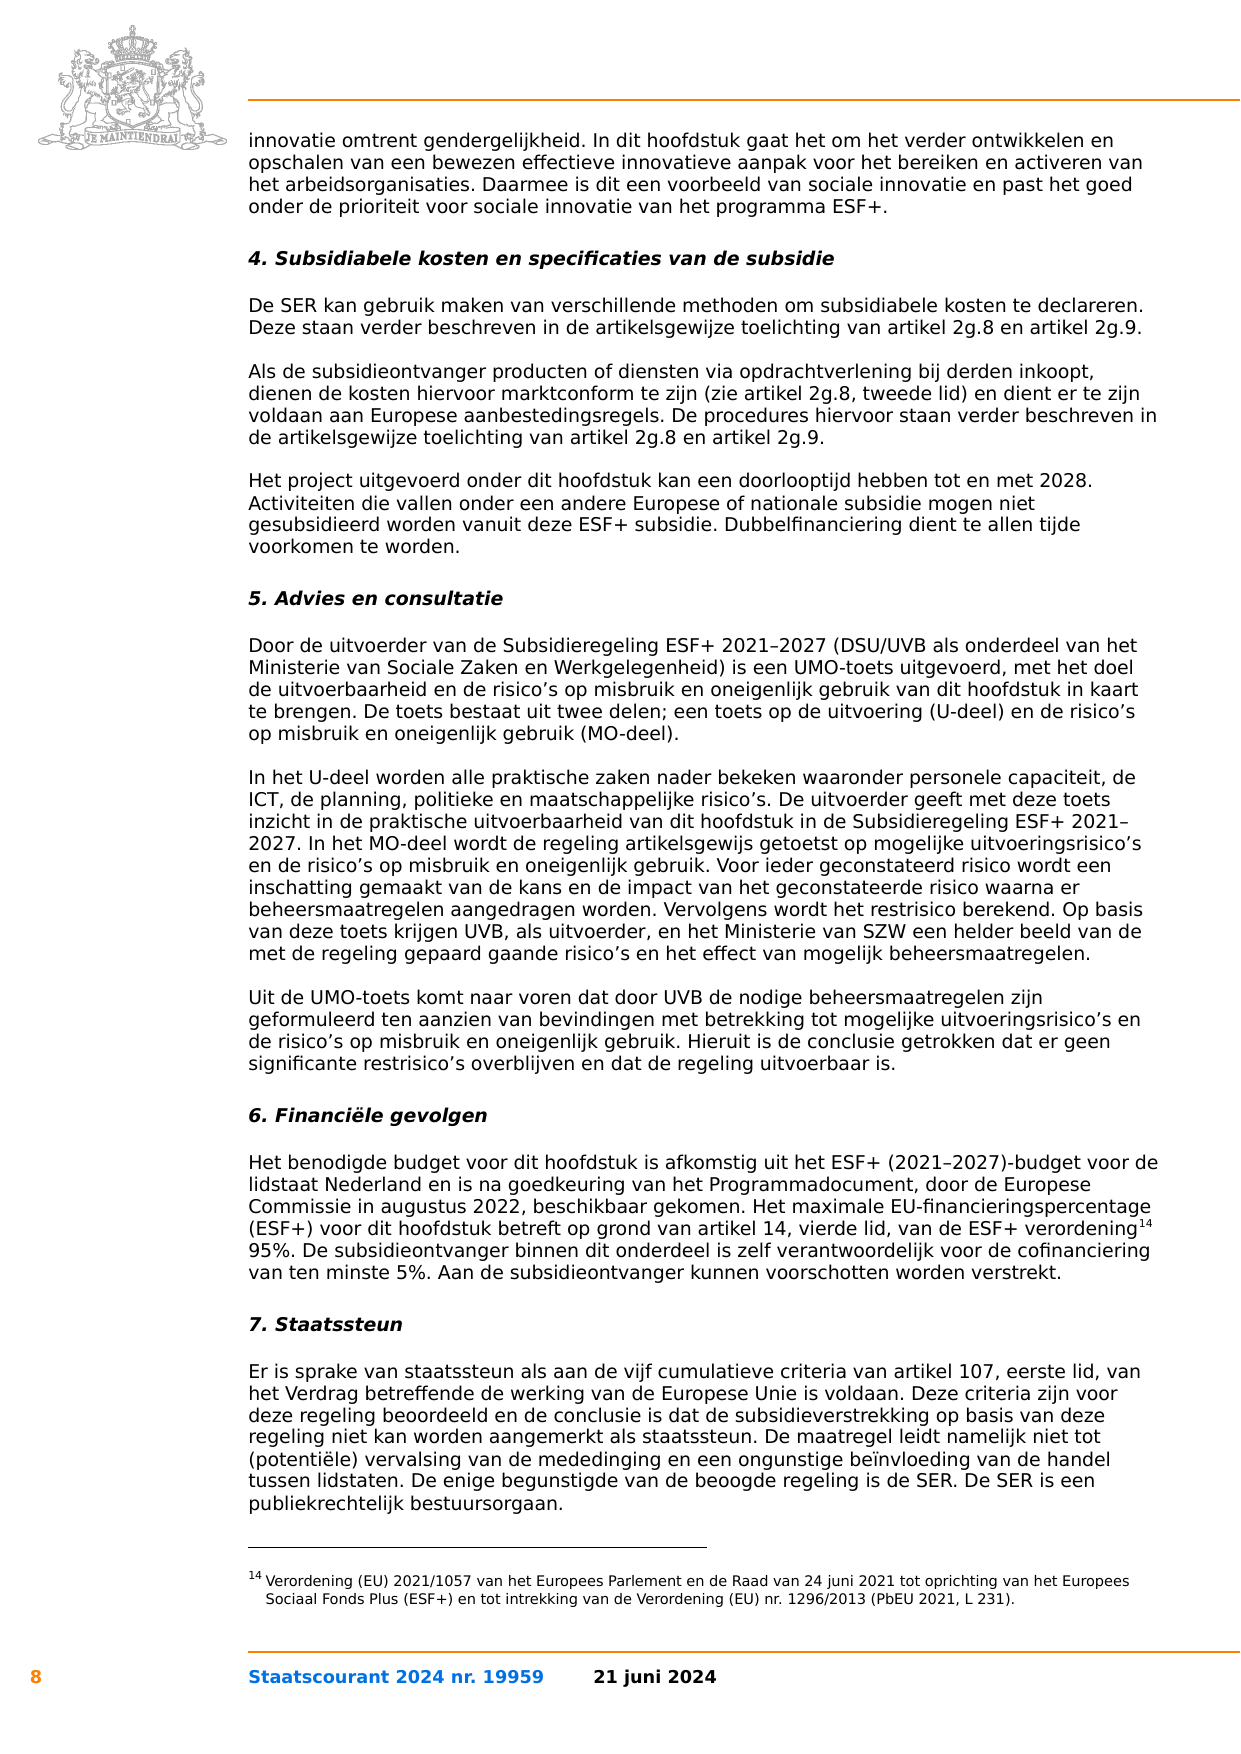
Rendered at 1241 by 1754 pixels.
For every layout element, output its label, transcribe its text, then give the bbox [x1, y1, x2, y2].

text Door de uitvoerder van de Subsidieregeling ESF+ 2021–2027 (DSU/UVB als onderdeel van het Ministerie van Sociale Zaken en Werkgelegenheid) is een UMO-toets uitgevoerd, met het doel de uitvoerbaarheid en de risico’s op misbruik en oneigenlijk gebruik van dit hoofdstuk in kaart te brengen. De toets bestaat uit twee delen; een toets op de uitvoering (U-deel) en de risico’s op misbruik en oneigenlijk gebruik (MO-deel). [248, 635, 1163, 745]
text Uit de UMO-toets komt naar voren dat door UVB de nodige beheersmaatregelen zijn geformuleerd ten aanzien van bevindingen met betrekking tot mogelijke uitvoeringsrisico’s en de risico’s op misbruik en oneigenlijk gebruik. Hieruit is de conclusie getrokken dat er geen significante restrisico’s overblijven en dat de regeling uitvoerbaar is. [248, 987, 1163, 1075]
text In het U-deel worden alle praktische zaken nader bekeken waaronder personele capaciteit, de ICT, de planning, politieke en maatschappelijke risico’s. De uitvoerder geeft met deze toets inzicht in de praktische uitvoerbaarheid van dit hoofdstuk in de Subsidieregeling ESF+ 2021–2027. In het MO-deel wordt de regeling artikelsgewijs getoetst op mogelijke uitvoeringsrisico’s en de risico’s op misbruik en oneigenlijk gebruik. Voor ieder geconstateerd risico wordt een inschatting gemaakt van de kans en de impact van het geconstateerde risico waarna er beheersmaatregelen aangedragen worden. Vervolgens wordt het restrisico berekend. Op basis van deze toets krijgen UVB, als uitvoerder, en het Ministerie van SZW een helder beeld van de met de regeling gepaard gaande risico’s en het effect van mogelijk beheersmaatregelen. [248, 767, 1163, 965]
picture [38, 25, 227, 150]
subtitle 7. Staatssteun [248, 1313, 1163, 1336]
text Als de subsidieontvanger producten of diensten via opdrachtverlening bij derden inkoopt, dienen de kosten hiervoor marktconform te zijn (zie artikel 2g.8, tweede lid) en dient er te zijn voldaan aan Europese aanbestedingsregels. De procedures hiervoor staan verder beschreven in de artikelsgewijze toelichting van artikel 2g.8 en artikel 2g.9. [248, 361, 1163, 448]
subtitle 6. Financiële gevolgen [248, 1105, 1163, 1127]
text De SER kan gebruik maken van verschillende methoden om subsidiabele kosten te declareren. Deze staan verder beschreven in de artikelsgewijze toelichting van artikel 2g.8 en artikel 2g.9. [248, 295, 1163, 339]
subtitle 5. Advies en consultatie [248, 588, 1163, 610]
text Het project uitgevoerd onder dit hoofdstuk kan een doorlooptijd hebben tot en met 2028. Activiteiten die vallen onder een andere Europese of nationale subsidie mogen niet gesubsidieerd worden vanuit deze ESF+ subsidie. Dubbelfinanciering dient te allen tijde voorkomen te worden. [248, 470, 1163, 558]
text Er is sprake van staatssteun als aan de vijf cumulatieve criteria van artikel 107, eerste lid, van het Verdrag betreffende de werking van de Europese Unie is voldaan. Deze criteria zijn voor deze regeling beoordeeld en de conclusie is dat de subsidieverstrekking op basis van deze regeling niet kan worden aangemerkt als staatssteun. De maatregel leidt namelijk niet tot (potentiële) vervalsing van de mededinging en een ongunstige beïnvloeding van de handel tussen lidstaten. De enige begunstigde van de beoogde regeling is de SER. De SER is een publiekrechtelijk bestuursorgaan. [248, 1361, 1163, 1514]
text innovatie omtrent gendergelijkheid. In dit hoofdstuk gaat het om het verder ontwikkelen en opschalen van een bewezen effectieve innovatieve aanpak voor het bereiken en activeren van het arbeidsorganisaties. Daarmee is dit een voorbeeld van sociale innovatie en past het goed onder de prioriteit voor sociale innovatie van het programma ESF+. [248, 130, 1163, 218]
subtitle 4. Subsidiabele kosten en specificaties van de subsidie [248, 248, 1163, 270]
text Verordening (EU) 2021/1057 van het Europees Parlement en de Raad van 24 juni 2021 tot oprichting van het Europees Sociaal Fonds Plus (ESF+) en tot intrekking van de Verordening (EU) nr. 1296/2013 (PbEU 2021, L 231). [248, 1569, 1163, 1608]
text Het benodigde budget voor dit hoofdstuk is afkomstig uit het ESF+ (2021–2027)-budget voor de lidstaat Nederland en is na goedkeuring van het Programmadocument, door de Europese Commissie in augustus 2022, beschikbaar gekomen. Het maximale EU-financieringspercentage (ESF+) voor dit hoofdstuk betreft op grond van artikel 14, vierde lid, van de ESF+ verordening 95%. De subsidieontvanger binnen dit onderdeel is zelf verantwoordelijk voor de cofinanciering van ten minste 5%. Aan de subsidieontvanger kunnen voorschotten worden verstrekt. [248, 1152, 1163, 1283]
